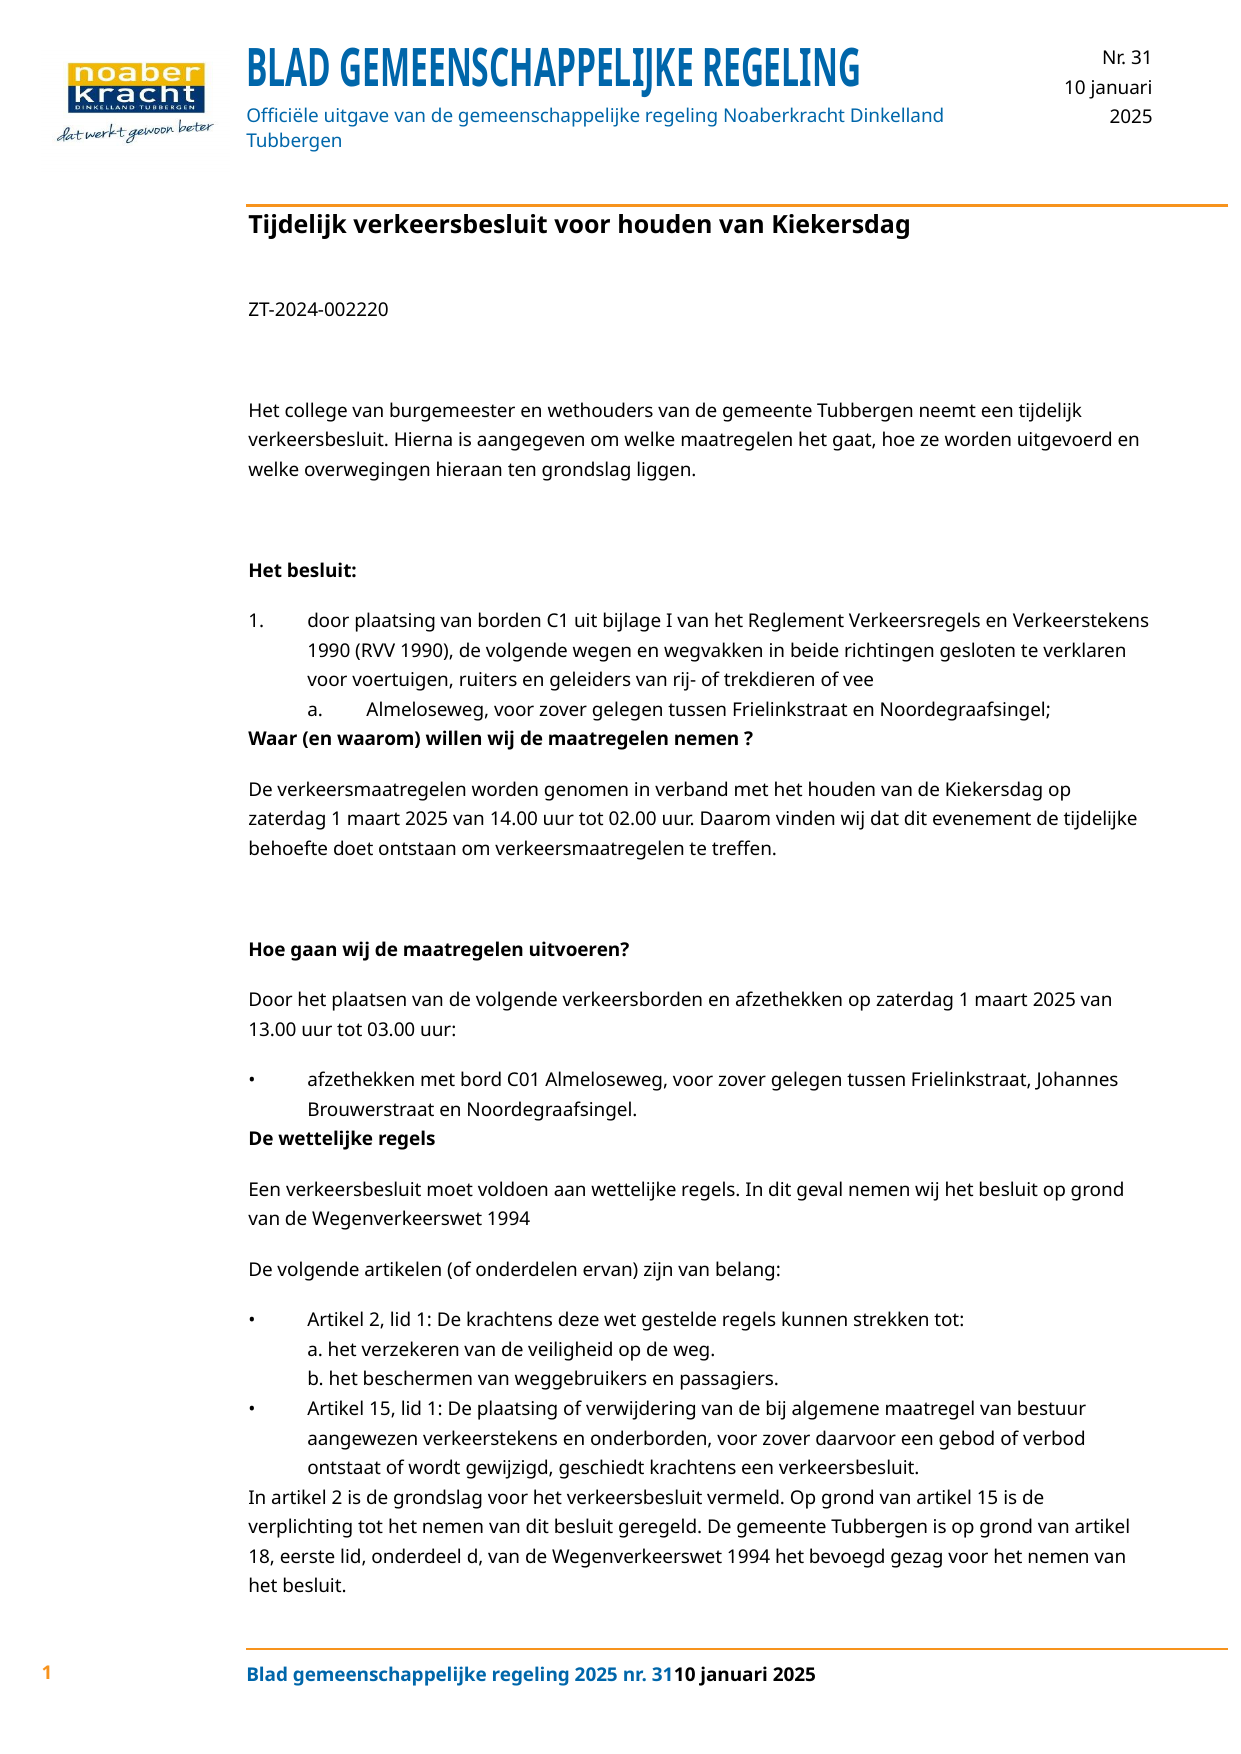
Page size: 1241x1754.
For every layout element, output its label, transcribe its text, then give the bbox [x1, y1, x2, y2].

picture [41, 47, 231, 172]
list Artikel 2, lid 1: De krachtens deze wet gestelde regels kunnen strekken tot: [248, 1306, 1152, 1332]
text ZT-2024-002220 [248, 296, 1152, 322]
list afzethekken met bord C01 Almeloseweg, voor zover gelegen tussen Frielinkstraat, Johannes Brouwerstraat en Noordegraafsingel. [248, 1066, 1152, 1122]
text Door het plaatsen van de volgende verkeersborden en afzethekken op zaterdag 1 maart 2025 van 13.00 uur tot 03.00 uur: [248, 986, 1152, 1042]
text Hoe gaan wij de maatregelen uitvoeren? [248, 936, 1152, 962]
text De verkeersmaatregelen worden genomen in verband met het houden van de Kiekersdag op zaterdag 1 maart 2025 van 14.00 uur tot 02.00 uur. Daarom vinden wij dat dit evenement de tijdelijke behoefte doet ontstaan om verkeersmaatregelen te treffen. [248, 776, 1152, 861]
text Waar (en waarom) willen wij de maatregelen nemen ? [248, 726, 1152, 751]
text Tijdelijk verkeersbesluit voor houden van Kiekersdag [248, 207, 1152, 241]
list door plaatsing van borden C1 uit bijlage I van het Reglement Verkeersregels en Verkeerstekens 1990 (RVV 1990), de volgende wegen en wegvakken in beide richtingen gesloten te verklaren voor voertuigen, ruiters en geleiders van rij- of trekdieren of vee [248, 607, 1152, 692]
text Een verkeersbesluit moet voldoen aan wettelijke regels. In dit geval nemen wij het besluit op grond van de Wegenverkeerswet 1994 [248, 1176, 1152, 1231]
list Artikel 15, lid 1: De plaatsing of verwijdering van de bij algemene maatregel van bestuur aangewezen verkeerstekens en onderborden, voor zover daarvoor een gebod of verbod ontstaat of wordt gewijzigd, geschiedt krachtens een verkeersbesluit. [248, 1395, 1152, 1480]
text In artikel 2 is de grondslag voor het verkeersbesluit vermeld. Op grond van artikel 15 is de verplichting tot het nemen van dit besluit geregeld. De gemeente Tubbergen is op grond van artikel 18, eerste lid, onderdeel d, van de Wegenverkeerswet 1994 het bevoegd gezag voor het nemen van het besluit. [248, 1484, 1152, 1598]
list a. het verzekeren van de veiligheid op de weg. [248, 1336, 1152, 1362]
text De wettelijke regels [248, 1126, 1152, 1151]
list Almeloseweg, voor zover gelegen tussen Frielinkstraat en Noordegraafsingel; [307, 696, 1152, 722]
text De volgende artikelen (of onderdelen ervan) zijn van belang: [248, 1256, 1152, 1282]
text Het college van burgemeester en wethouders van de gemeente Tubbergen neemt een tijdelijk verkeersbesluit. Hierna is aangegeven om welke maatregelen het gaat, hoe ze worden uitgevoerd en welke overwegingen hieraan ten grondslag liggen. [248, 397, 1152, 482]
list b. het beschermen van weggebruikers en passagiers. [248, 1366, 1152, 1391]
text Het besluit: [248, 557, 1152, 583]
